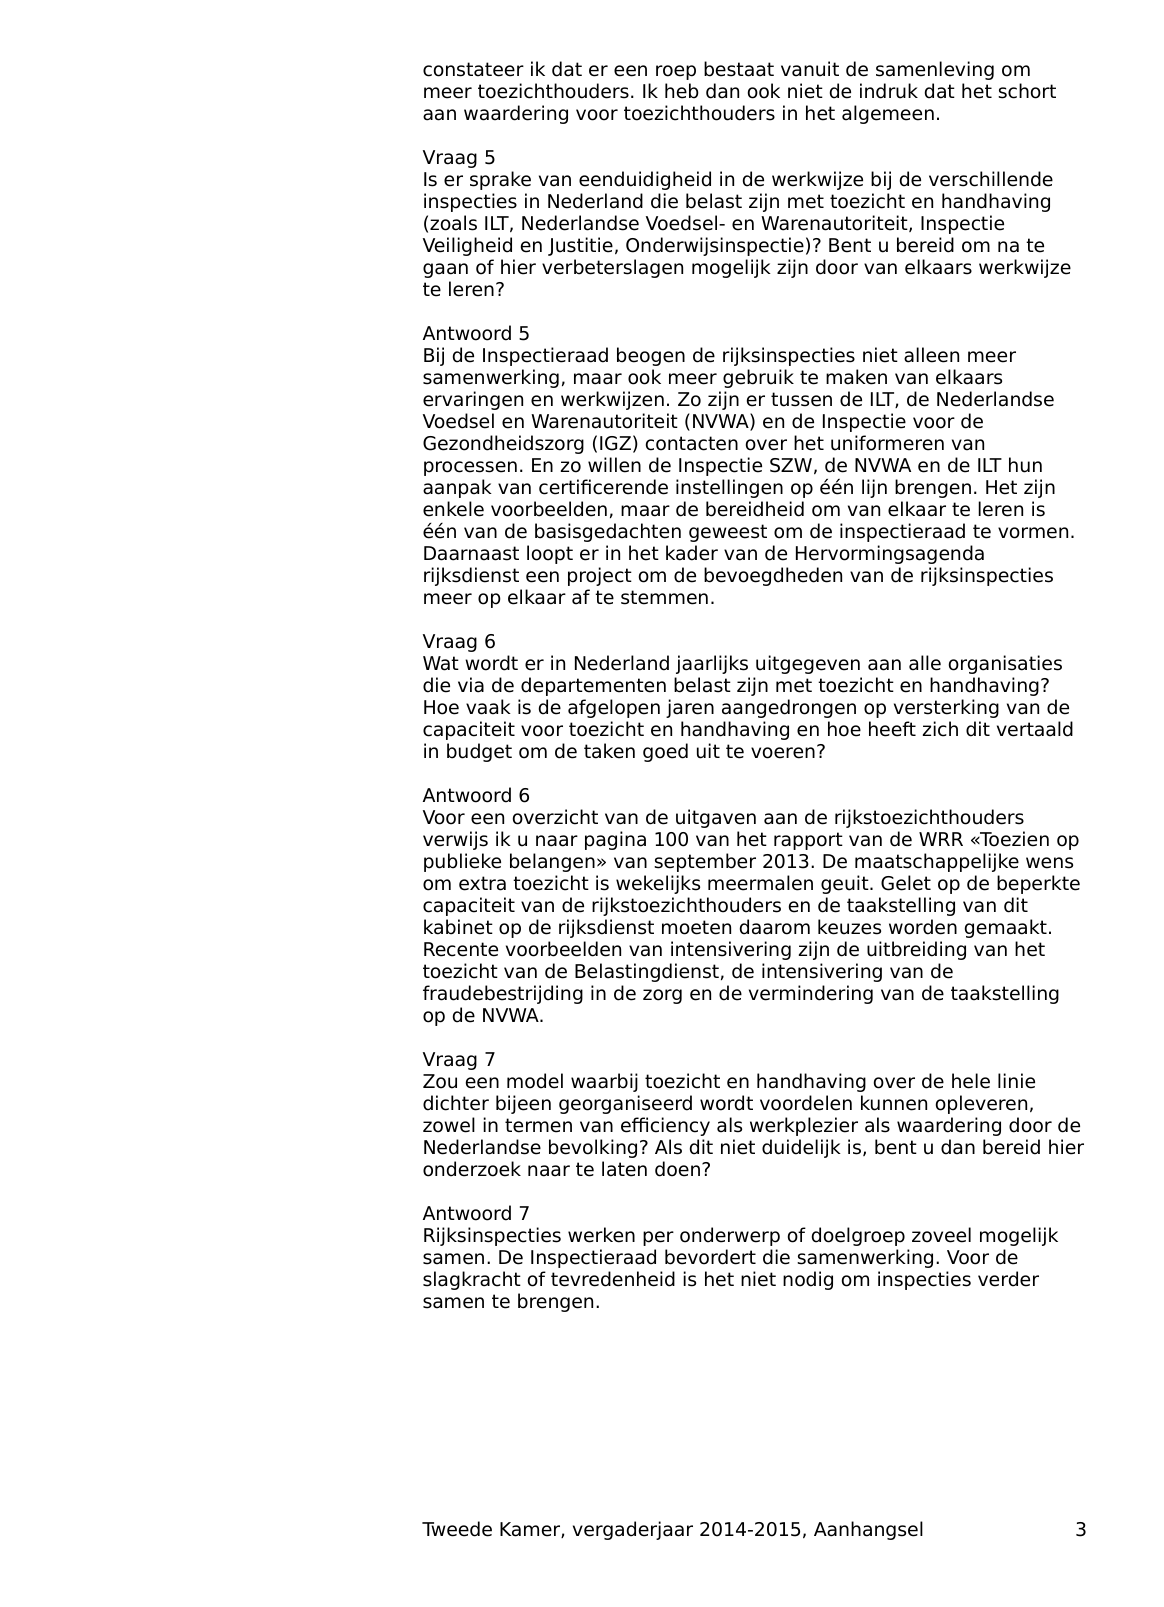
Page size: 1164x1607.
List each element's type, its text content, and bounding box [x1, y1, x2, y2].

text Antwoord 5 [422, 323, 1087, 345]
text Rijksinspecties werken per onderwerp of doelgroep zoveel mogelijk samen. De Inspectieraad bevordert die samenwerking. Voor de slagkracht of tevredenheid is het niet nodig om inspecties verder samen te brengen. [422, 1225, 1087, 1313]
text Bij de Inspectieraad beogen de rijksinspecties niet alleen meer samenwerking, maar ook meer gebruik te maken van elkaars ervaringen en werkwijzen. Zo zijn er tussen de ILT, de Nederlandse Voedsel en Warenautoriteit (NVWA) en de Inspectie voor de Gezondheidszorg (IGZ) contacten over het uniformeren van processen. En zo willen de Inspectie SZW, de NVWA en de ILT hun aanpak van certificerende instellingen op één lijn brengen. Het zijn enkele voorbeelden, maar de bereidheid om van elkaar te leren is één van de basisgedachten geweest om de inspectieraad te vormen. [422, 345, 1087, 543]
text constateer ik dat er een roep bestaat vanuit de samenleving om meer toezichthouders. Ik heb dan ook niet de indruk dat het schort aan waardering voor toezichthouders in het algemeen. [422, 59, 1087, 125]
text Daarnaast loopt er in het kader van de Hervormingsagenda rijksdienst een project om de bevoegdheden van de rijksinspecties meer op elkaar af te stemmen. [422, 543, 1087, 609]
text Is er sprake van eenduidigheid in de werkwijze bij de verschillende inspecties in Nederland die belast zijn met toezicht en handhaving (zoals ILT, Nederlandse Voedsel- en Warenautoriteit, Inspectie Veiligheid en Justitie, Onderwijsinspectie)? Bent u bereid om na te gaan of hier verbeterslagen mogelijk zijn door van elkaars werkwijze te leren? [422, 169, 1087, 301]
text Voor een overzicht van de uitgaven aan de rijkstoezichthouders verwijs ik u naar pagina 100 van het rapport van de WRR «Toezien op publieke belangen» van september 2013. De maatschappelijke wens om extra toezicht is wekelijks meermalen geuit. Gelet op de beperkte capaciteit van de rijkstoezichthouders en de taakstelling van dit kabinet op de rijksdienst moeten daarom keuzes worden gemaakt. Recente voorbeelden van intensivering zijn de uitbreiding van het toezicht van de Belastingdienst, de intensivering van de fraudebestrijding in de zorg en de vermindering van de taakstelling op de NVWA. [422, 807, 1087, 1027]
text Vraag 7 [422, 1049, 1087, 1071]
text Antwoord 6 [422, 785, 1087, 807]
text Wat wordt er in Nederland jaarlijks uitgegeven aan alle organisaties die via de departementen belast zijn met toezicht en handhaving? Hoe vaak is de afgelopen jaren aangedrongen op versterking van de capaciteit voor toezicht en handhaving en hoe heeft zich dit vertaald in budget om de taken goed uit te voeren? [422, 653, 1087, 763]
text Vraag 6 [422, 631, 1087, 653]
text Zou een model waarbij toezicht en handhaving over de hele linie dichter bijeen georganiseerd wordt voordelen kunnen opleveren, zowel in termen van efficiency als werkplezier als waardering door de Nederlandse bevolking? Als dit niet duidelijk is, bent u dan bereid hier onderzoek naar te laten doen? [422, 1071, 1087, 1181]
text Antwoord 7 [422, 1203, 1087, 1225]
text Vraag 5 [422, 147, 1087, 169]
